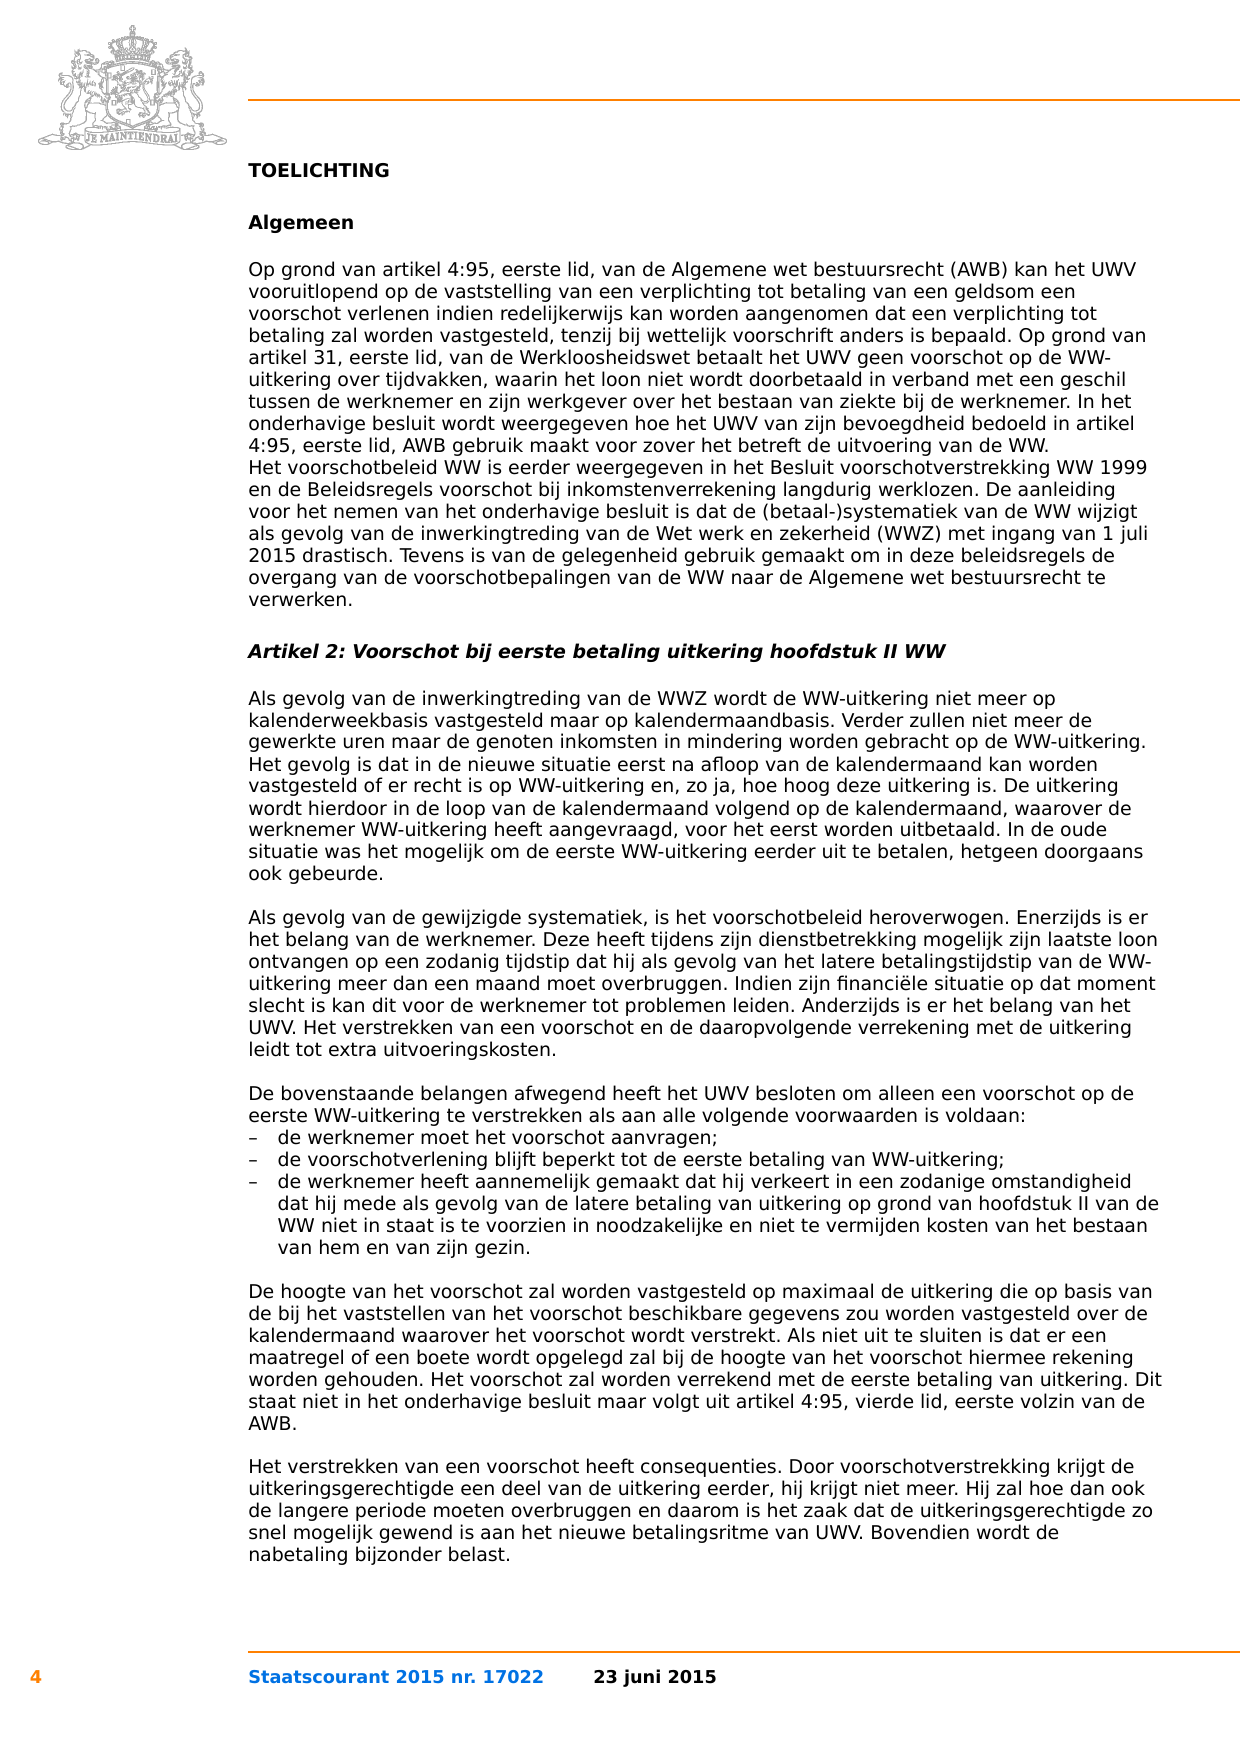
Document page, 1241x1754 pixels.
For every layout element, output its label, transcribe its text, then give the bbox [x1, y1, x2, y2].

subtitle Algemeen [248, 212, 1163, 234]
subtitle TOELICHTING [248, 160, 1163, 182]
text De hoogte van het voorschot zal worden vastgesteld op maximaal de uitkering die op basis van de bij het vaststellen van het voorschot beschikbare gegevens zou worden vastgesteld over de kalendermaand waarover het voorschot wordt verstrekt. Als niet uit te sluiten is dat er een maatregel of een boete wordt opgelegd zal bij de hoogte van het voorschot hiermee rekening worden gehouden. Het voorschot zal worden verrekend met de eerste betaling van uitkering. Dit staat niet in het onderhavige besluit maar volgt uit artikel 4:95, vierde lid, eerste volzin van de AWB. [248, 1281, 1163, 1434]
text Op grond van artikel 4:95, eerste lid, van de Algemene wet bestuursrecht (AWB) kan het UWV vooruitlopend op de vaststelling van een verplichting tot betaling van een geldsom een voorschot verlenen indien redelijkerwijs kan worden aangenomen dat een verplichting tot betaling zal worden vastgesteld, tenzij bij wettelijk voorschrift anders is bepaald. Op grond van artikel 31, eerste lid, van de Werkloosheidswet betaalt het UWV geen voorschot op de WW-uitkering over tijdvakken, waarin het loon niet wordt doorbetaald in verband met een geschil tussen de werknemer en zijn werkgever over het bestaan van ziekte bij de werknemer. In het onderhavige besluit wordt weergegeven hoe het UWV van zijn bevoegdheid bedoeld in artikel 4:95, eerste lid, AWB gebruik maakt voor zover het betreft de uitvoering van de WW. [248, 259, 1163, 457]
text De bovenstaande belangen afwegend heeft het UWV besloten om alleen een voorschot op de eerste WW-uitkering te verstrekken als aan alle volgende voorwaarden is voldaan: [248, 1083, 1163, 1127]
text Het verstrekken van een voorschot heeft consequenties. Door voorschotverstrekking krijgt de uitkeringsgerechtigde een deel van de uitkering eerder, hij krijgt niet meer. Hij zal hoe dan ook de langere periode moeten overbruggen en daarom is het zaak dat de uitkeringsgerechtigde zo snel mogelijk gewend is aan het nieuwe betalingsritme van UWV. Bovendien wordt de nabetaling bijzonder belast. [248, 1456, 1163, 1566]
text – de werknemer heeft aannemelijk gemaakt dat hij verkeert in een zodanige omstandigheid dat hij mede als gevolg van de latere betaling van uitkering op grond van hoofdstuk II van de WW niet in staat is te voorzien in noodzakelijke en niet te vermijden kosten van het bestaan van hem en van zijn gezin. [248, 1171, 1163, 1259]
picture [38, 25, 227, 150]
text – de werknemer moet het voorschot aanvragen; [248, 1127, 1163, 1149]
text Het voorschotbeleid WW is eerder weergegeven in het Besluit voorschotverstrekking WW 1999 en de Beleidsregels voorschot bij inkomstenverrekening langdurig werklozen. De aanleiding voor het nemen van het onderhavige besluit is dat de (betaal-)systematiek van de WW wijzigt als gevolg van de inwerkingtreding van de Wet werk en zekerheid (WWZ) met ingang van 1 juli 2015 drastisch. Tevens is van de gelegenheid gebruik gemaakt om in deze beleidsregels de overgang van de voorschotbepalingen van de WW naar de Algemene wet bestuursrecht te verwerken. [248, 457, 1163, 611]
text Als gevolg van de inwerkingtreding van de WWZ wordt de WW-uitkering niet meer op kalenderweekbasis vastgesteld maar op kalendermaandbasis. Verder zullen niet meer de gewerkte uren maar de genoten inkomsten in mindering worden gebracht op de WW-uitkering. Het gevolg is dat in de nieuwe situatie eerst na afloop van de kalendermaand kan worden vastgesteld of er recht is op WW-uitkering en, zo ja, hoe hoog deze uitkering is. De uitkering wordt hierdoor in de loop van de kalendermaand volgend op de kalendermaand, waarover de werknemer WW-uitkering heeft aangevraagd, voor het eerst worden uitbetaald. In de oude situatie was het mogelijk om de eerste WW-uitkering eerder uit te betalen, hetgeen doorgaans ook gebeurde. [248, 687, 1163, 885]
text Als gevolg van de gewijzigde systematiek, is het voorschotbeleid heroverwogen. Enerzijds is er het belang van de werknemer. Deze heeft tijdens zijn dienstbetrekking mogelijk zijn laatste loon ontvangen op een zodanig tijdstip dat hij als gevolg van het latere betalingstijdstip van de WW-uitkering meer dan een maand moet overbruggen. Indien zijn financiële situatie op dat moment slecht is kan dit voor de werknemer tot problemen leiden. Anderzijds is er het belang van het UWV. Het verstrekken van een voorschot en de daaropvolgende verrekening met de uitkering leidt tot extra uitvoeringskosten. [248, 907, 1163, 1061]
text – de voorschotverlening blijft beperkt tot de eerste betaling van WW-uitkering; [248, 1149, 1163, 1171]
subtitle Artikel 2: Voorschot bij eerste betaling uitkering hoofdstuk II WW [248, 641, 1163, 662]
